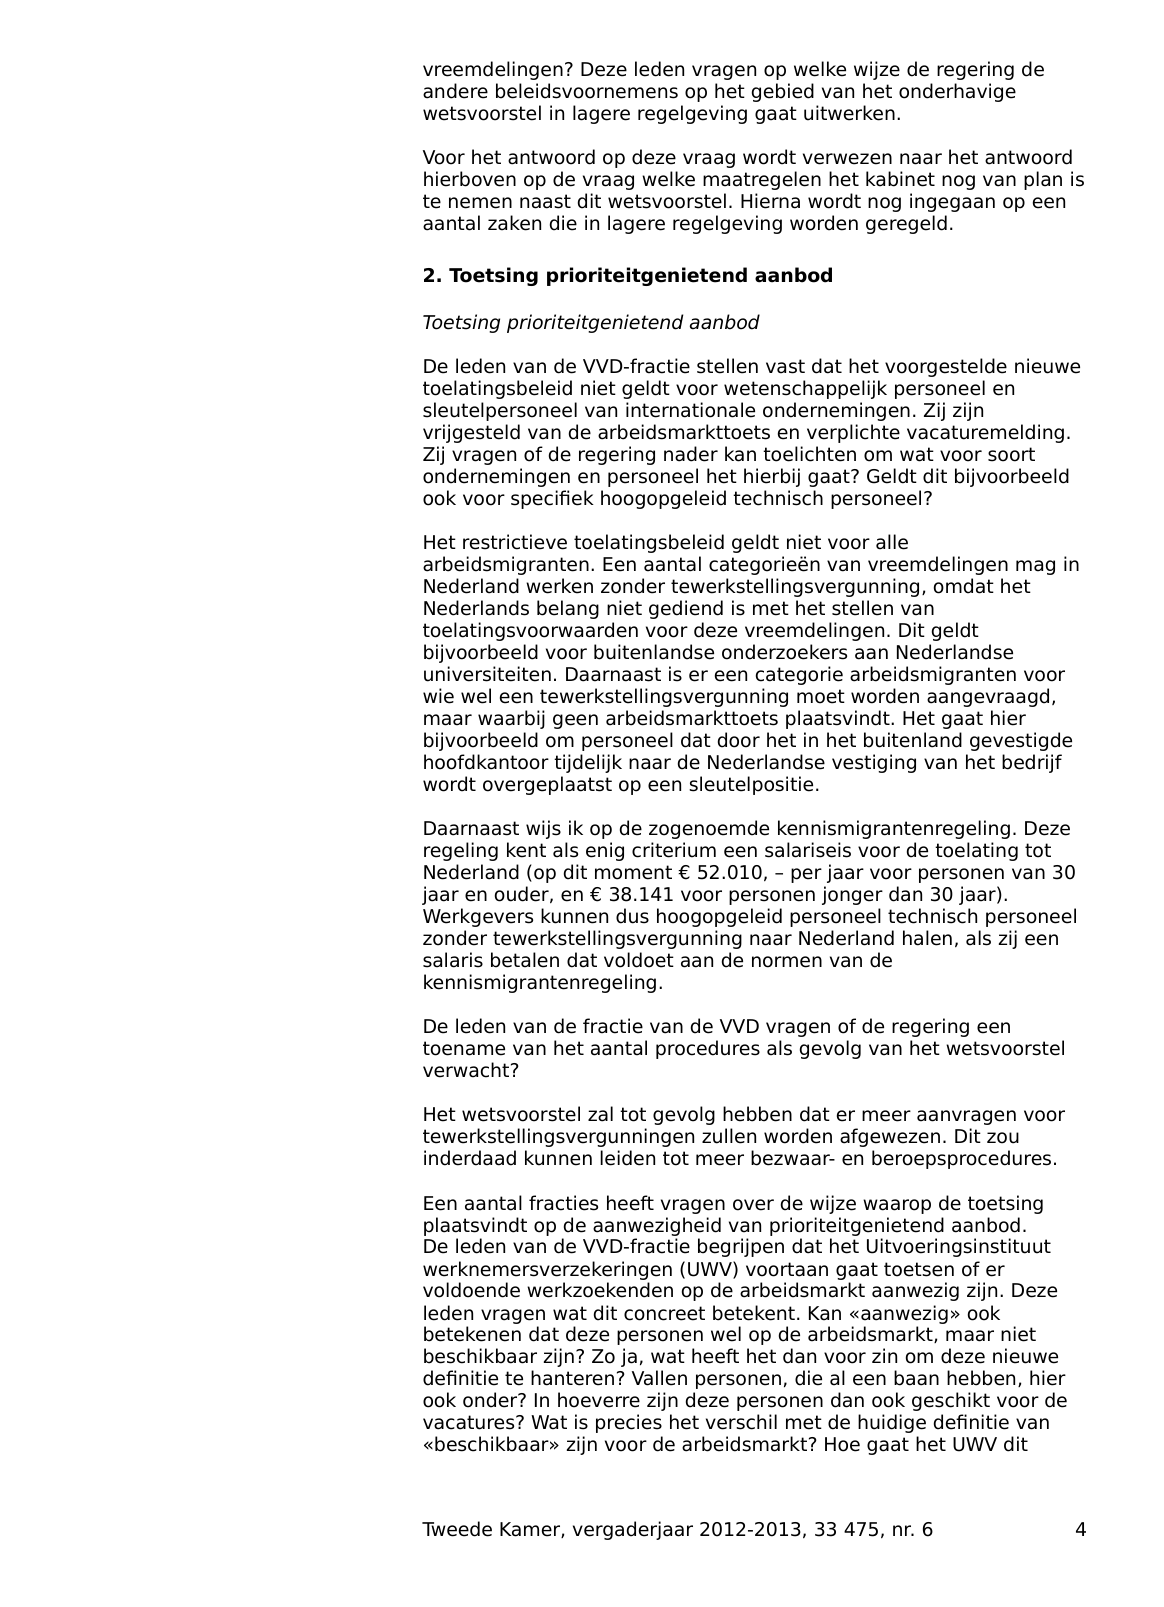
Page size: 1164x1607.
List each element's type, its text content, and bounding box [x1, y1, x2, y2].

text Het restrictieve toelatingsbeleid geldt niet voor alle arbeidsmigranten. Een aantal categorieën van vreemdelingen mag in Nederland werken zonder tewerkstellingsvergunning, omdat het Nederlands belang niet gediend is met het stellen van toelatingsvoorwaarden voor deze vreemdelingen. Dit geldt bijvoorbeeld voor buitenlandse onderzoekers aan Nederlandse universiteiten. Daarnaast is er een categorie arbeidsmigranten voor wie wel een tewerkstellingsvergunning moet worden aangevraagd, maar waarbij geen arbeidsmarkttoets plaatsvindt. Het gaat hier bijvoorbeeld om personeel dat door het in het buitenland gevestigde hoofdkantoor tijdelijk naar de Nederlandse vestiging van het bedrijf wordt overgeplaatst op een sleutelpositie. [422, 532, 1087, 796]
text vreemdelingen? Deze leden vragen op welke wijze de regering de andere beleidsvoornemens op het gebied van het onderhavige wetsvoorstel in lagere regelgeving gaat uitwerken. [422, 59, 1087, 125]
text De leden van de VVD-fractie begrijpen dat het Uitvoeringsinstituut werknemersverzekeringen (UWV) voortaan gaat toetsen of er voldoende werkzoekenden op de arbeidsmarkt aanwezig zijn. Deze leden vragen wat dit concreet betekent. Kan «aanwezig» ook betekenen dat deze personen wel op de arbeidsmarkt, maar niet beschikbaar zijn? Zo ja, wat heeft het dan voor zin om deze nieuwe definitie te hanteren? Vallen personen, die al een baan hebben, hier ook onder? In hoeverre zijn deze personen dan ook geschikt voor de vacatures? Wat is precies het verschil met de huidige definitie van «beschikbaar» zijn voor de arbeidsmarkt? Hoe gaat het UWV dit [422, 1236, 1087, 1456]
text Het wetsvoorstel zal tot gevolg hebben dat er meer aanvragen voor tewerkstellingsvergunningen zullen worden afgewezen. Dit zou inderdaad kunnen leiden tot meer bezwaar- en beroepsprocedures. [422, 1104, 1087, 1170]
subtitle 2. Toetsing prioriteitgenietend aanbod [422, 265, 1087, 287]
subtitle Toetsing prioriteitgenietend aanbod [422, 312, 1087, 334]
text De leden van de VVD-fractie stellen vast dat het voorgestelde nieuwe toelatingsbeleid niet geldt voor wetenschappelijk personeel en sleutelpersoneel van internationale ondernemingen. Zij zijn vrijgesteld van de arbeidsmarkttoets en verplichte vacaturemelding. Zij vragen of de regering nader kan toelichten om wat voor soort ondernemingen en personeel het hierbij gaat? Geldt dit bijvoorbeeld ook voor specifiek hoogopgeleid technisch personeel? [422, 356, 1087, 510]
text De leden van de fractie van de VVD vragen of de regering een toename van het aantal procedures als gevolg van het wetsvoorstel verwacht? [422, 1016, 1087, 1082]
text Een aantal fracties heeft vragen over de wijze waarop de toetsing plaatsvindt op de aanwezigheid van prioriteitgenietend aanbod. [422, 1192, 1087, 1236]
text Voor het antwoord op deze vraag wordt verwezen naar het antwoord hierboven op de vraag welke maatregelen het kabinet nog van plan is te nemen naast dit wetsvoorstel. Hierna wordt nog ingegaan op een aantal zaken die in lagere regelgeving worden geregeld. [422, 147, 1087, 235]
text Daarnaast wijs ik op de zogenoemde kennismigrantenregeling. Deze regeling kent als enig criterium een salariseis voor de toelating tot Nederland (op dit moment € 52.010, – per jaar voor personen van 30 jaar en ouder, en € 38.141 voor personen jonger dan 30 jaar). Werkgevers kunnen dus hoogopgeleid personeel technisch personeel zonder tewerkstellingsvergunning naar Nederland halen, als zij een salaris betalen dat voldoet aan de normen van de kennismigrantenregeling. [422, 818, 1087, 994]
